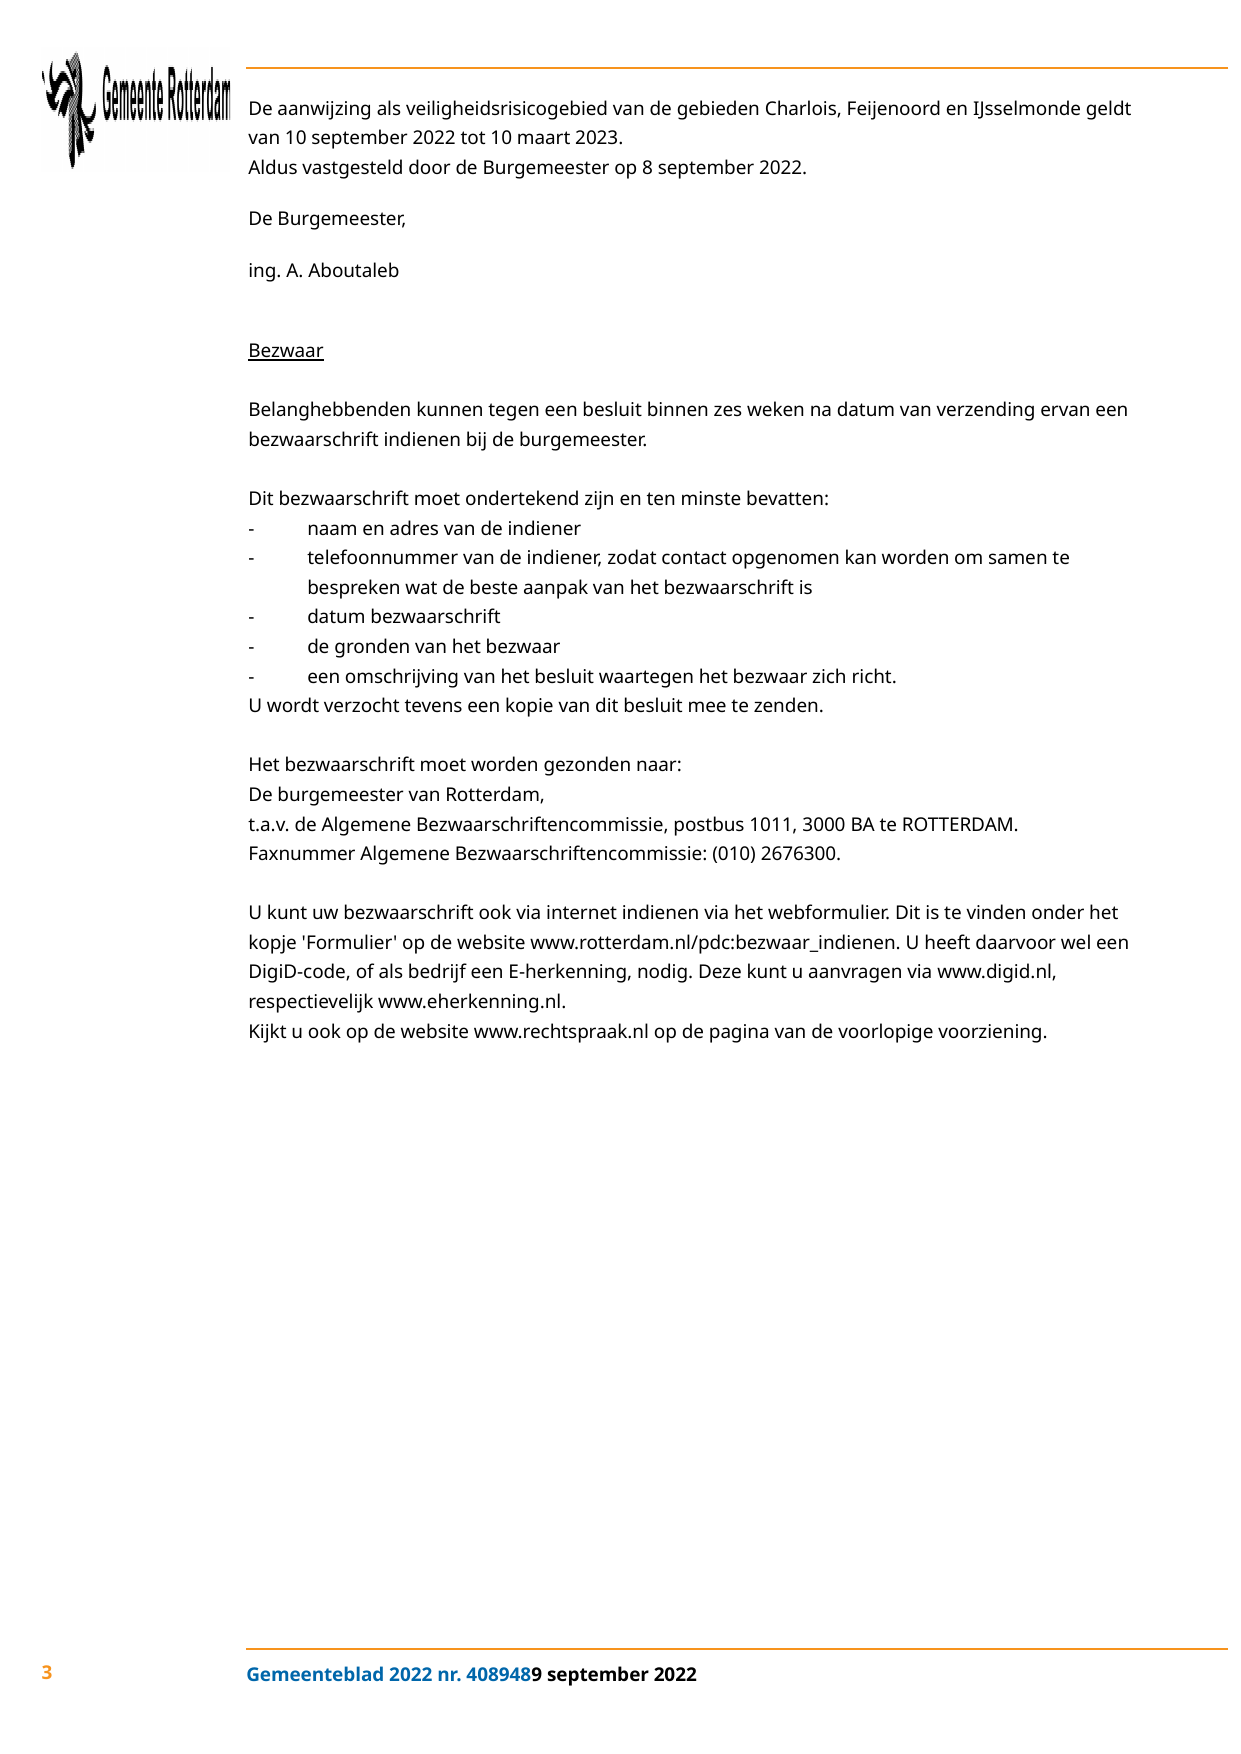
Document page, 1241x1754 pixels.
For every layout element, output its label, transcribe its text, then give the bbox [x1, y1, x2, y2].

list naam en adres van de indiener [248, 515, 1152, 541]
text U kunt uw bezwaarschrift ook via internet indienen via het webformulier. Dit is te vinden onder het kopje 'Formulier' op de website www.rotterdam.nl/pdc:bezwaar_indienen. U heeft daarvoor wel een DigiD-code, of als bedrijf een E-herkenning, nodig. Deze kunt u aanvragen via www.digid.nl, respectievelijk www.eherkenning.nl. [248, 899, 1152, 1014]
text Kijkt u ook op de website www.rechtspraak.nl op de pagina van de voorlopige voorziening. [248, 1018, 1152, 1044]
text Faxnummer Algemene Bezwaarschriftencommissie: (010) 2676300. [248, 840, 1152, 866]
text t.a.v. de Algemene Bezwaarschriftencommissie, postbus 1011, 3000 BA te ROTTERDAM. [248, 811, 1152, 837]
list datum bezwaarschrift [248, 604, 1152, 629]
text De Burgemeester, [248, 205, 1152, 231]
text Dit bezwaarschrift moet ondertekend zijn en ten minste bevatten: [248, 485, 1152, 511]
text Het bezwaarschrift moet worden gezonden naar: [248, 752, 1152, 777]
text ing. A. Aboutaleb [248, 257, 1152, 283]
text Bezwaar [248, 337, 1152, 363]
text De aanwijzing als veiligheidsrisicogebied van de gebieden Charlois, Feijenoord en IJsselmonde geldt van 10 september 2022 tot 10 maart 2023. [248, 95, 1152, 150]
text Aldus vastgesteld door de Burgemeester op 8 september 2022. [248, 154, 1152, 180]
picture [41, 47, 231, 172]
text Belanghebbenden kunnen tegen een besluit binnen zes weken na datum van verzending ervan een bezwaarschrift indienen bij de burgemeester. [248, 397, 1152, 452]
text De burgemeester van Rotterdam, [248, 781, 1152, 807]
list de gronden van het bezwaar [248, 633, 1152, 659]
list een omschrijving van het besluit waartegen het bezwaar zich richt. [248, 663, 1152, 689]
list telefoonnummer van de indiener, zodat contact opgenomen kan worden om samen te bespreken wat de beste aanpak van het bezwaarschrift is [248, 544, 1152, 600]
text U wordt verzocht tevens een kopie van dit besluit mee te zenden. [248, 692, 1152, 718]
